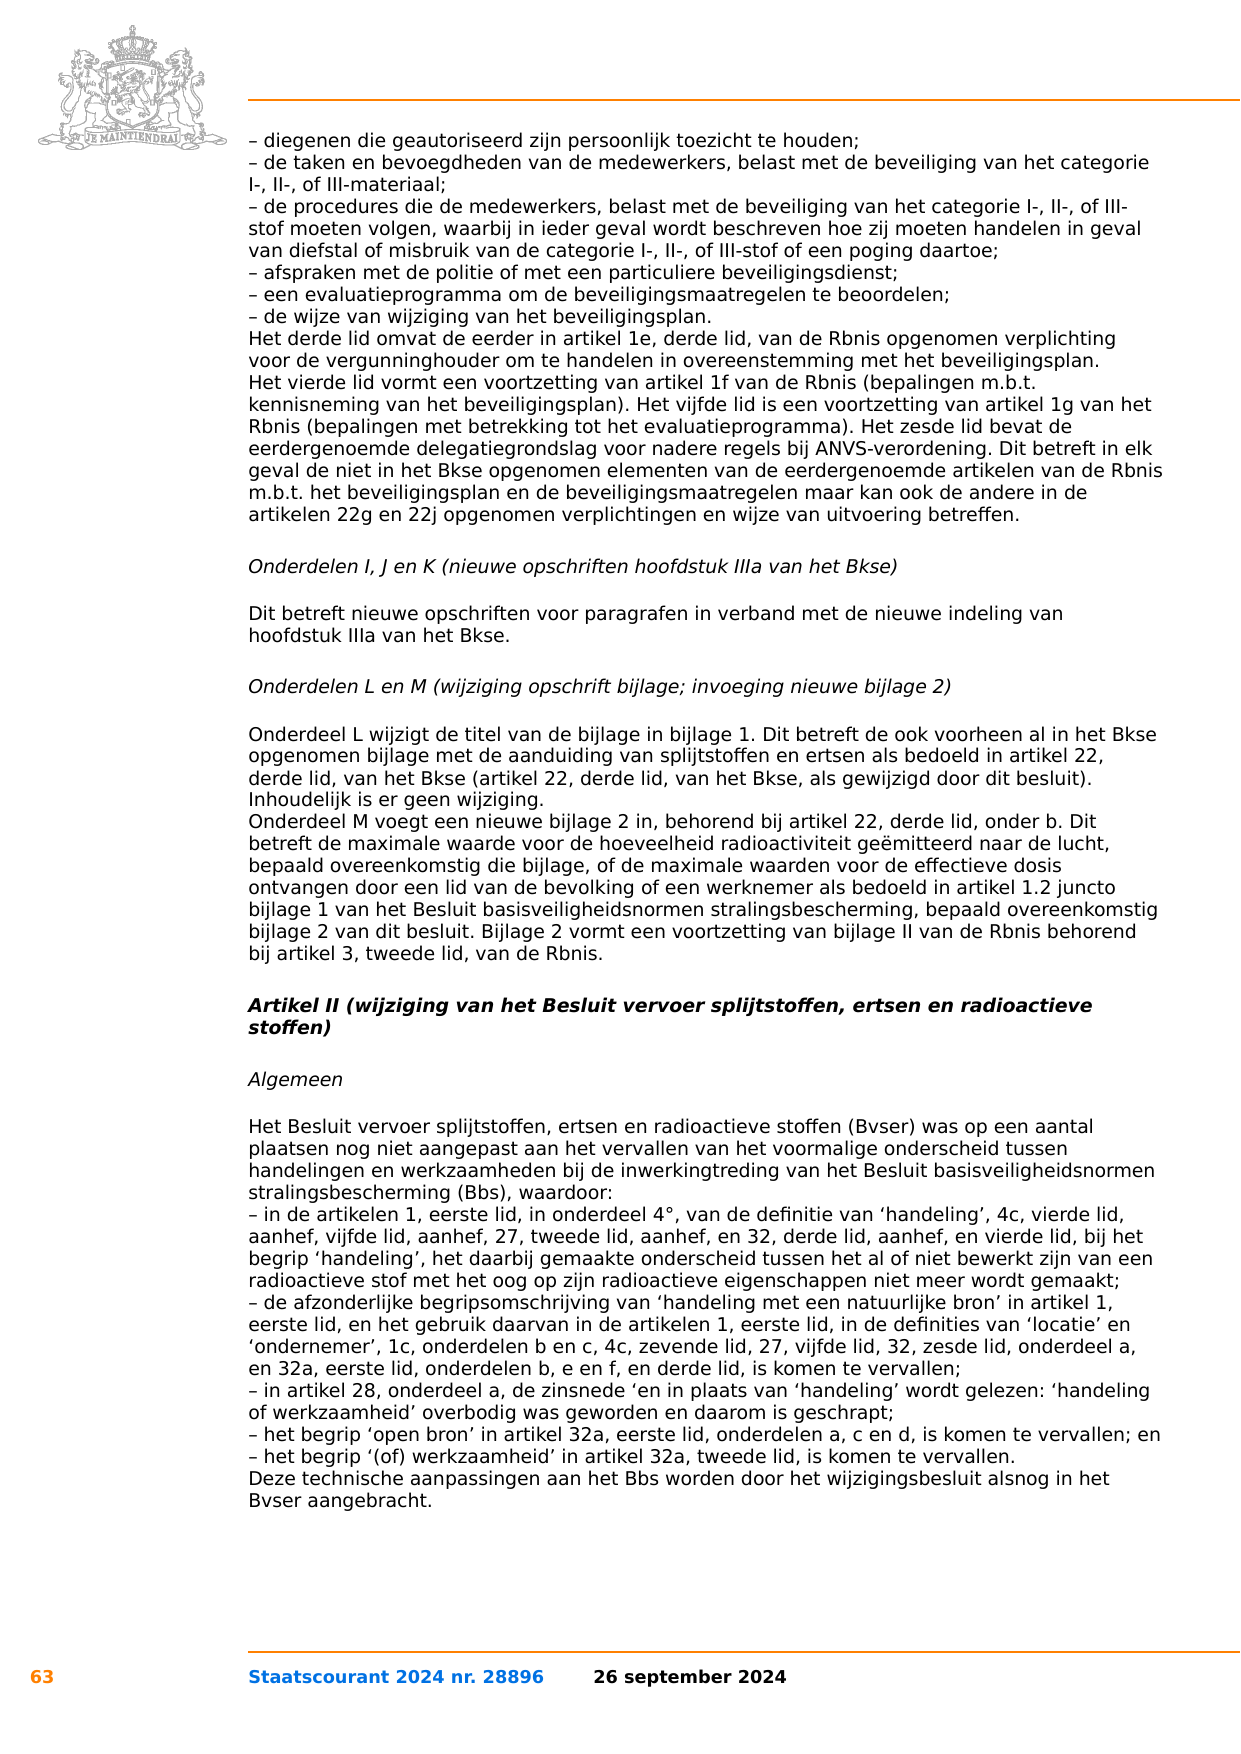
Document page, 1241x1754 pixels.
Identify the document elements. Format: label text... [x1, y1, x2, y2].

text – afspraken met de politie of met een particuliere beveiligingsdienst; [248, 262, 1163, 284]
text Deze technische aanpassingen aan het Bbs worden door het wijzigingsbesluit alsnog in het Bvser aangebracht. [248, 1468, 1163, 1512]
text Dit betreft nieuwe opschriften voor paragrafen in verband met de nieuwe indeling van hoofdstuk IIIa van het Bkse. [248, 602, 1163, 646]
text – het begrip ‘open bron’ in artikel 32a, eerste lid, onderdelen a, c en d, is komen te vervallen; en [248, 1424, 1163, 1446]
text Onderdeel L wijzigt de titel van de bijlage in bijlage 1. Dit betreft de ook voorheen al in het Bkse opgenomen bijlage met de aanduiding van splijtstoffen en ertsen als bedoeld in artikel 22, derde lid, van het Bkse (artikel 22, derde lid, van het Bkse, als gewijzigd door dit besluit). Inhoudelijk is er geen wijziging. [248, 723, 1163, 811]
subtitle Onderdelen I, J en K (nieuwe opschriften hoofdstuk IIIa van het Bkse) [248, 556, 1163, 577]
text – in artikel 28, onderdeel a, de zinsnede ‘en in plaats van ‘handeling’ wordt gelezen: ‘handeling of werkzaamheid’ overbodig was geworden en daarom is geschrapt; [248, 1380, 1163, 1424]
text – de procedures die de medewerkers, belast met de beveiliging van het categorie I-, II-, of III-stof moeten volgen, waarbij in ieder geval wordt beschreven hoe zij moeten handelen in geval van diefstal of misbruik van de categorie I-, II-, of III-stof of een poging daartoe; [248, 196, 1163, 262]
subtitle Algemeen [248, 1069, 1163, 1091]
text – de afzonderlijke begripsomschrijving van ‘handeling met een natuurlijke bron’ in artikel 1, eerste lid, en het gebruik daarvan in de artikelen 1, eerste lid, in de definities van ‘locatie’ en ‘ondernemer’, 1c, onderdelen b en c, 4c, zevende lid, 27, vijfde lid, 32, zesde lid, onderdeel a, en 32a, eerste lid, onderdelen b, e en f, en derde lid, is komen te vervallen; [248, 1292, 1163, 1380]
text Het vierde lid vormt een voortzetting van artikel 1f van de Rbnis (bepalingen m.b.t. kennisneming van het beveiligingsplan). Het vijfde lid is een voortzetting van artikel 1g van het Rbnis (bepalingen met betrekking tot het evaluatieprogramma). Het zesde lid bevat de eerdergenoemde delegatiegrondslag voor nadere regels bij ANVS-verordening. Dit betreft in elk geval de niet in het Bkse opgenomen elementen van de eerdergenoemde artikelen van de Rbnis m.b.t. het beveiligingsplan en de beveiligingsmaatregelen maar kan ook de andere in de artikelen 22g en 22j opgenomen verplichtingen en wijze van uitvoering betreffen. [248, 372, 1163, 526]
text – in de artikelen 1, eerste lid, in onderdeel 4°, van de definitie van ‘handeling’, 4c, vierde lid, aanhef, vijfde lid, aanhef, 27, tweede lid, aanhef, en 32, derde lid, aanhef, en vierde lid, bij het begrip ‘handeling’, het daarbij gemaakte onderscheid tussen het al of niet bewerkt zijn van een radioactieve stof met het oog op zijn radioactieve eigenschappen niet meer wordt gemaakt; [248, 1204, 1163, 1292]
text Het derde lid omvat de eerder in artikel 1e, derde lid, van de Rbnis opgenomen verplichting voor de vergunninghouder om te handelen in overeenstemming met het beveiligingsplan. [248, 328, 1163, 372]
text Het Besluit vervoer splijtstoffen, ertsen en radioactieve stoffen (Bvser) was op een aantal plaatsen nog niet aangepast aan het vervallen van het voormalige onderscheid tussen handelingen en werkzaamheden bij de inwerkingtreding van het Besluit basisveiligheidsnormen stralingsbescherming (Bbs), waardoor: [248, 1116, 1163, 1204]
text – diegenen die geautoriseerd zijn persoonlijk toezicht te houden; [248, 130, 1163, 152]
text – de wijze van wijziging van het beveiligingsplan. [248, 306, 1163, 328]
picture [38, 25, 227, 150]
subtitle Onderdelen L en M (wijziging opschrift bijlage; invoeging nieuwe bijlage 2) [248, 676, 1163, 698]
text – de taken en bevoegdheden van de medewerkers, belast met de beveiliging van het categorie I-, II-, of III-materiaal; [248, 152, 1163, 196]
text – een evaluatieprogramma om de beveiligingsmaatregelen te beoordelen; [248, 284, 1163, 306]
text – het begrip ‘(of) werkzaamheid’ in artikel 32a, tweede lid, is komen te vervallen. [248, 1446, 1163, 1468]
subtitle Artikel II (wijziging van het Besluit vervoer splijtstoffen, ertsen en radioactieve stoffen) [248, 995, 1163, 1039]
text Onderdeel M voegt een nieuwe bijlage 2 in, behorend bij artikel 22, derde lid, onder b. Dit betreft de maximale waarde voor de hoeveelheid radioactiviteit geëmitteerd naar de lucht, bepaald overeenkomstig die bijlage, of de maximale waarden voor de effectieve dosis ontvangen door een lid van de bevolking of een werknemer als bedoeld in artikel 1.2 juncto bijlage 1 van het Besluit basisveiligheidsnormen stralingsbescherming, bepaald overeenkomstig bijlage 2 van dit besluit. Bijlage 2 vormt een voortzetting van bijlage II van de Rbnis behorend bij artikel 3, tweede lid, van de Rbnis. [248, 811, 1163, 965]
